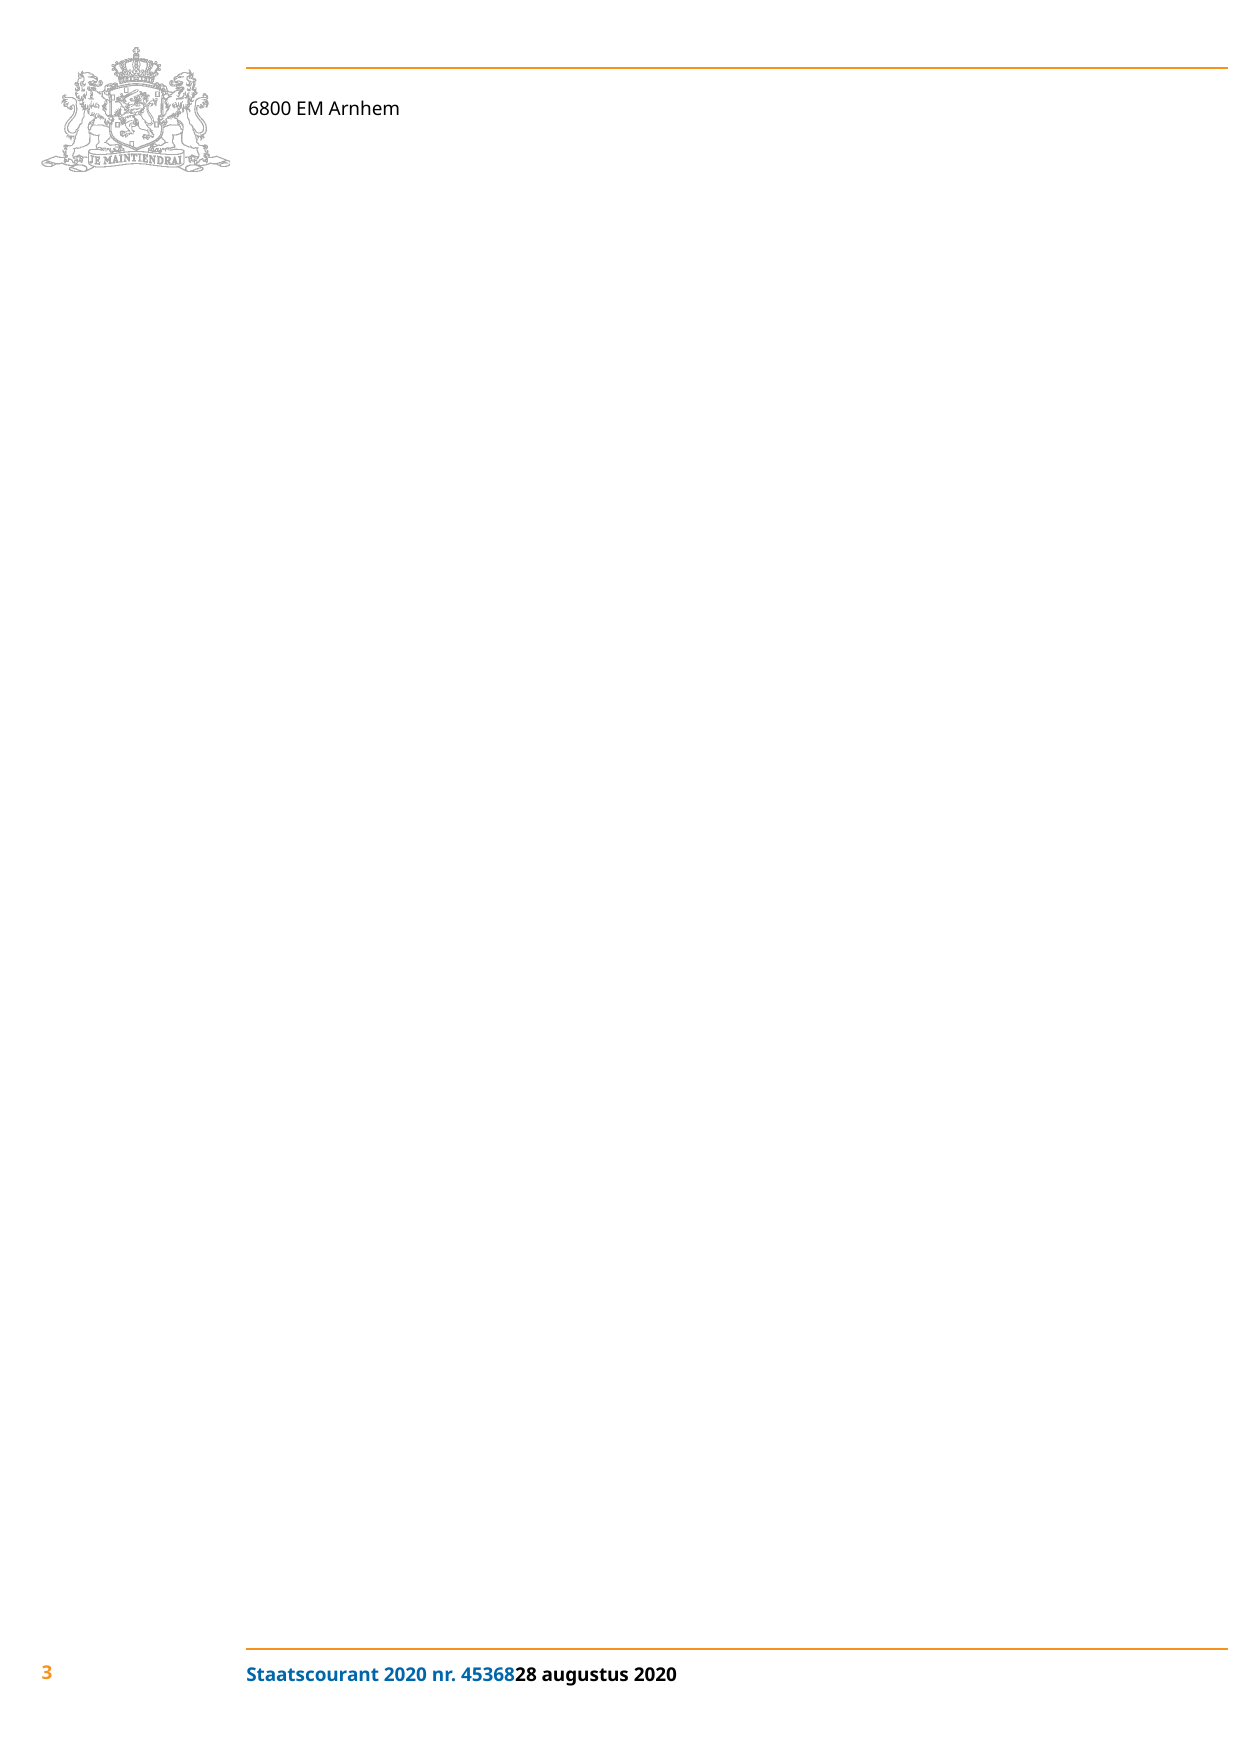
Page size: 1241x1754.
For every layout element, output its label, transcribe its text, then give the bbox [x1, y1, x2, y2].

text 6800 EM Arnhem [248, 95, 1152, 121]
picture [41, 47, 231, 172]
